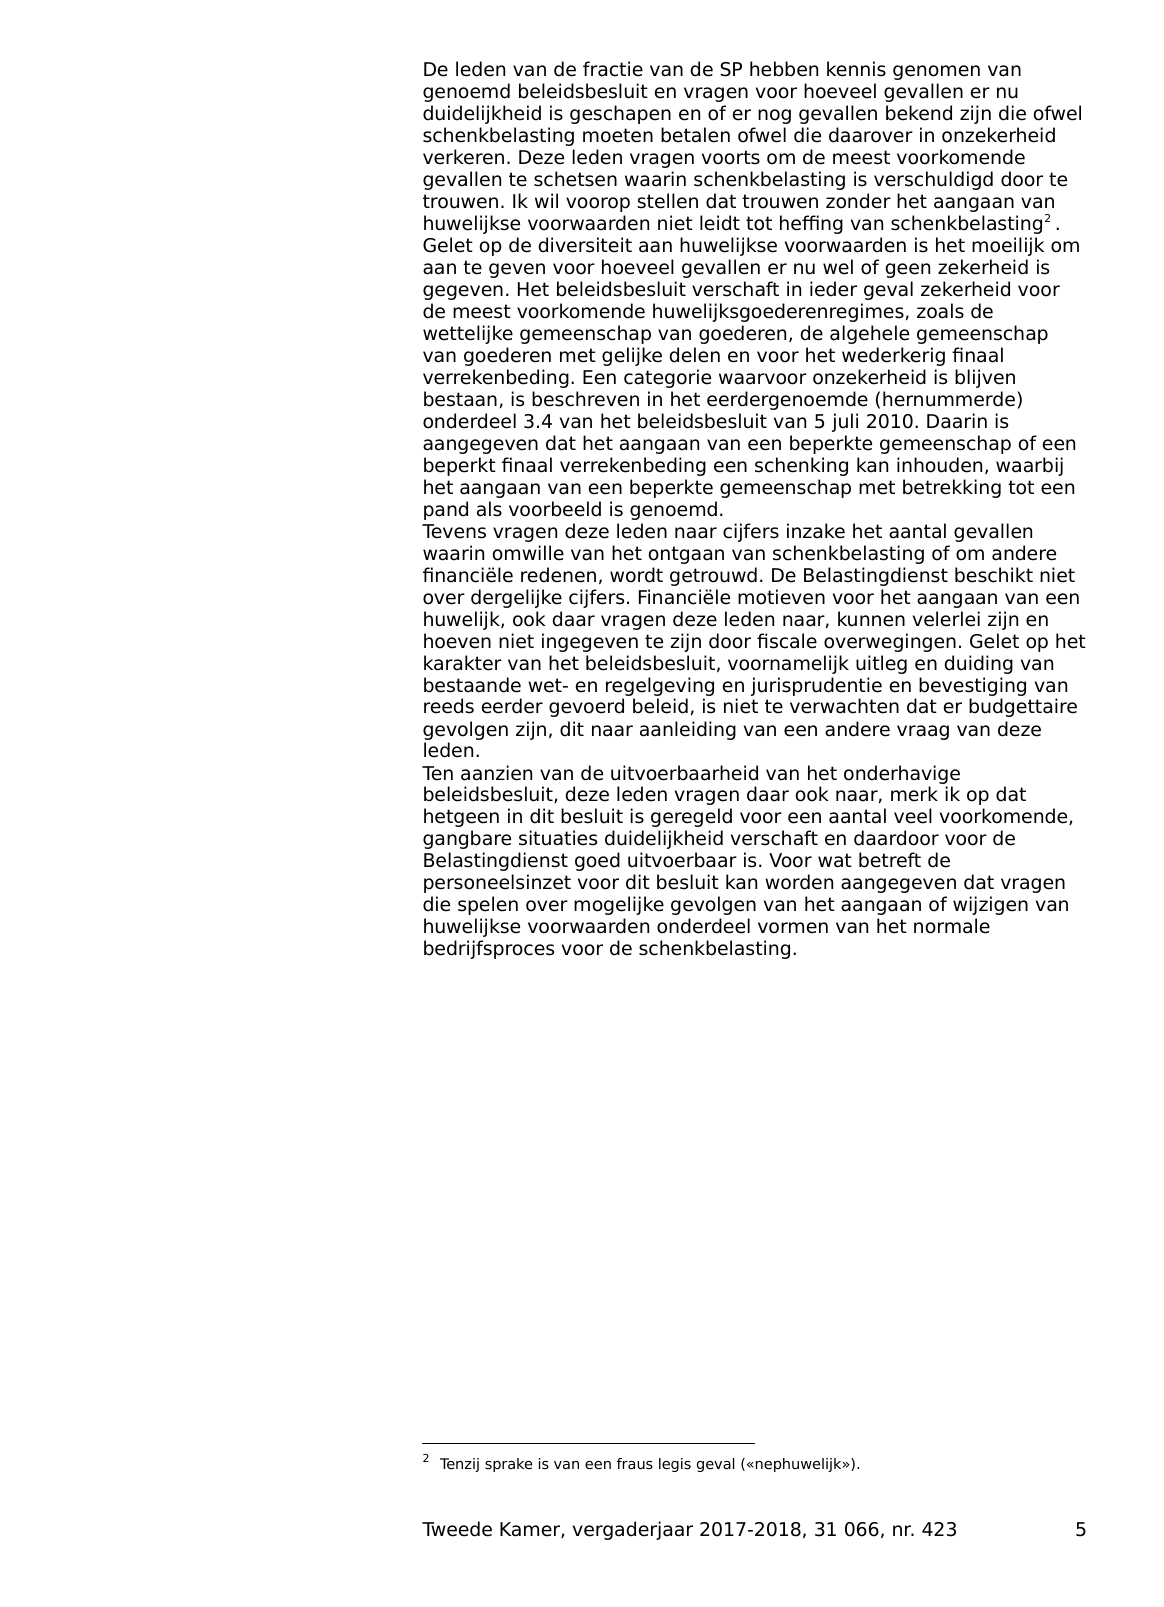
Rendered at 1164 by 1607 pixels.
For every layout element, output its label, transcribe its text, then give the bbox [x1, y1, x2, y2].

text Tenzij sprake is van een fraus legis geval («nephuwelijk»). [422, 1452, 1087, 1474]
text Ten aanzien van de uitvoerbaarheid van het onderhavige beleidsbesluit, deze leden vragen daar ook naar, merk ik op dat hetgeen in dit besluit is geregeld voor een aantal veel voorkomende, gangbare situaties duidelijkheid verschaft en daardoor voor de Belastingdienst goed uitvoerbaar is. Voor wat betreft de personeelsinzet voor dit besluit kan worden aangegeven dat vragen die spelen over mogelijke gevolgen van het aangaan of wijzigen van huwelijkse voorwaarden onderdeel vormen van het normale bedrijfsproces voor de schenkbelasting. [422, 762, 1087, 960]
text De leden van de fractie van de SP hebben kennis genomen van genoemd beleidsbesluit en vragen voor hoeveel gevallen er nu duidelijkheid is geschapen en of er nog gevallen bekend zijn die ofwel schenkbelasting moeten betalen ofwel die daarover in onzekerheid verkeren. Deze leden vragen voorts om de meest voorkomende gevallen te schetsen waarin schenkbelasting is verschuldigd door te trouwen. Ik wil voorop stellen dat trouwen zonder het aangaan van huwelijkse voorwaarden niet leidt tot heffing van schenkbelasting. Gelet op de diversiteit aan huwelijkse voorwaarden is het moeilijk om aan te geven voor hoeveel gevallen er nu wel of geen zekerheid is gegeven. Het beleidsbesluit verschaft in ieder geval zekerheid voor de meest voorkomende huwelijksgoederenregimes, zoals de wettelijke gemeenschap van goederen, de algehele gemeenschap van goederen met gelijke delen en voor het wederkerig finaal verrekenbeding. Een categorie waarvoor onzekerheid is blijven bestaan, is beschreven in het eerdergenoemde (hernummerde) onderdeel 3.4 van het beleidsbesluit van 5 juli 2010. Daarin is aangegeven dat het aangaan van een beperkte gemeenschap of een beperkt finaal verrekenbeding een schenking kan inhouden, waarbij het aangaan van een beperkte gemeenschap met betrekking tot een pand als voorbeeld is genoemd. [422, 59, 1087, 521]
text Tevens vragen deze leden naar cijfers inzake het aantal gevallen waarin omwille van het ontgaan van schenkbelasting of om andere financiële redenen, wordt getrouwd. De Belastingdienst beschikt niet over dergelijke cijfers. Financiële motieven voor het aangaan van een huwelijk, ook daar vragen deze leden naar, kunnen velerlei zijn en hoeven niet ingegeven te zijn door fiscale overwegingen. Gelet op het karakter van het beleidsbesluit, voornamelijk uitleg en duiding van bestaande wet- en regelgeving en jurisprudentie en bevestiging van reeds eerder gevoerd beleid, is niet te verwachten dat er budgettaire gevolgen zijn, dit naar aanleiding van een andere vraag van deze leden. [422, 521, 1087, 762]
